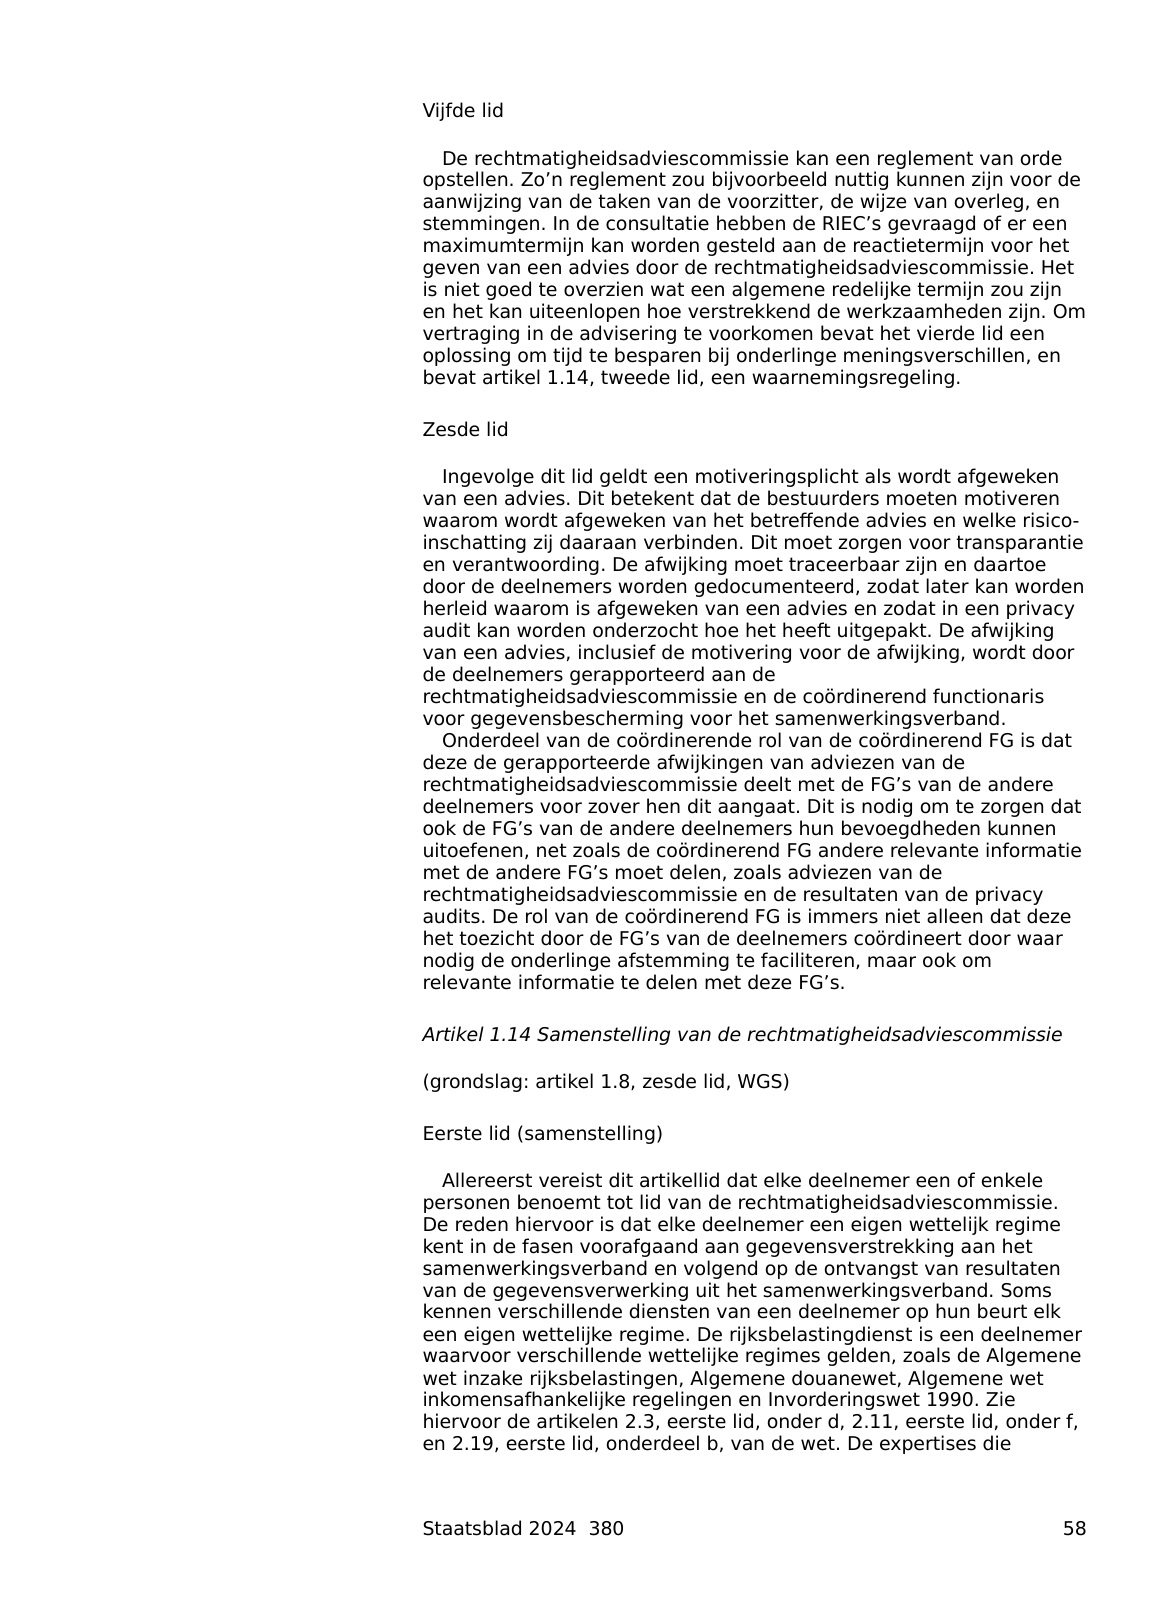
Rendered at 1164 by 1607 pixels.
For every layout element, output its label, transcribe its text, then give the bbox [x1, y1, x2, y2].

subtitle Eerste lid (samenstelling) [422, 1123, 1087, 1144]
text Ingevolge dit lid geldt een motiveringsplicht als wordt afgeweken van een advies. Dit betekent dat de bestuurders moeten motiveren waarom wordt afgeweken van het betreffende advies en welke risico-inschatting zij daaraan verbinden. Dit moet zorgen voor transparantie en verantwoording. De afwijking moet traceerbaar zijn en daartoe door de deelnemers worden gedocumenteerd, zodat later kan worden herleid waarom is afgeweken van een advies en zodat in een privacy audit kan worden onderzocht hoe het heeft uitgepakt. De afwijking van een advies, inclusief de motivering voor de afwijking, wordt door de deelnemers gerapporteerd aan de rechtmatigheidsadviescommissie en de coördinerend functionaris voor gegevensbescherming voor het samenwerkingsverband. [422, 466, 1087, 730]
text Allereerst vereist dit artikellid dat elke deelnemer een of enkele personen benoemt tot lid van de rechtmatigheidsadviescommissie. De reden hiervoor is dat elke deelnemer een eigen wettelijk regime kent in de fasen voorafgaand aan gegevensverstrekking aan het samenwerkingsverband en volgend op de ontvangst van resultaten van de gegevensverwerking uit het samenwerkingsverband. Soms kennen verschillende diensten van een deelnemer op hun beurt elk een eigen wettelijke regime. De rijksbelastingdienst is een deelnemer waarvoor verschillende wettelijke regimes gelden, zoals de Algemene wet inzake rijksbelastingen, Algemene douanewet, Algemene wet inkomensafhankelijke regelingen en Invorderingswet 1990. Zie hiervoor de artikelen 2.3, eerste lid, onder d, 2.11, eerste lid, onder f, en 2.19, eerste lid, onderdeel b, van de wet. De expertises die [422, 1169, 1087, 1455]
subtitle Vijfde lid [422, 100, 1087, 122]
subtitle Artikel 1.14 Samenstelling van de rechtmatigheidsadviescommissie [422, 1024, 1087, 1046]
subtitle (grondslag: artikel 1.8, zesde lid, WGS) [422, 1071, 1087, 1093]
text De rechtmatigheidsadviescommissie kan een reglement van orde opstellen. Zo’n reglement zou bijvoorbeeld nuttig kunnen zijn voor de aanwijzing van de taken van de voorzitter, de wijze van overleg, en stemmingen. In de consultatie hebben de RIEC’s gevraagd of er een maximumtermijn kan worden gesteld aan de reactietermijn voor het geven van een advies door de rechtmatigheidsadviescommissie. Het is niet goed te overzien wat een algemene redelijke termijn zou zijn en het kan uiteenlopen hoe verstrekkend de werkzaamheden zijn. Om vertraging in de advisering te voorkomen bevat het vierde lid een oplossing om tijd te besparen bij onderlinge meningsverschillen, en bevat artikel 1.14, tweede lid, een waarnemingsregeling. [422, 147, 1087, 389]
subtitle Zesde lid [422, 419, 1087, 441]
text Onderdeel van de coördinerende rol van de coördinerend FG is dat deze de gerapporteerde afwijkingen van adviezen van de rechtmatigheidsadviescommissie deelt met de FG’s van de andere deelnemers voor zover hen dit aangaat. Dit is nodig om te zorgen dat ook de FG’s van de andere deelnemers hun bevoegdheden kunnen uitoefenen, net zoals de coördinerend FG andere relevante informatie met de andere FG’s moet delen, zoals adviezen van de rechtmatigheidsadviescommissie en de resultaten van de privacy audits. De rol van de coördinerend FG is immers niet alleen dat deze het toezicht door de FG’s van de deelnemers coördineert door waar nodig de onderlinge afstemming te faciliteren, maar ook om relevante informatie te delen met deze FG’s. [422, 730, 1087, 994]
